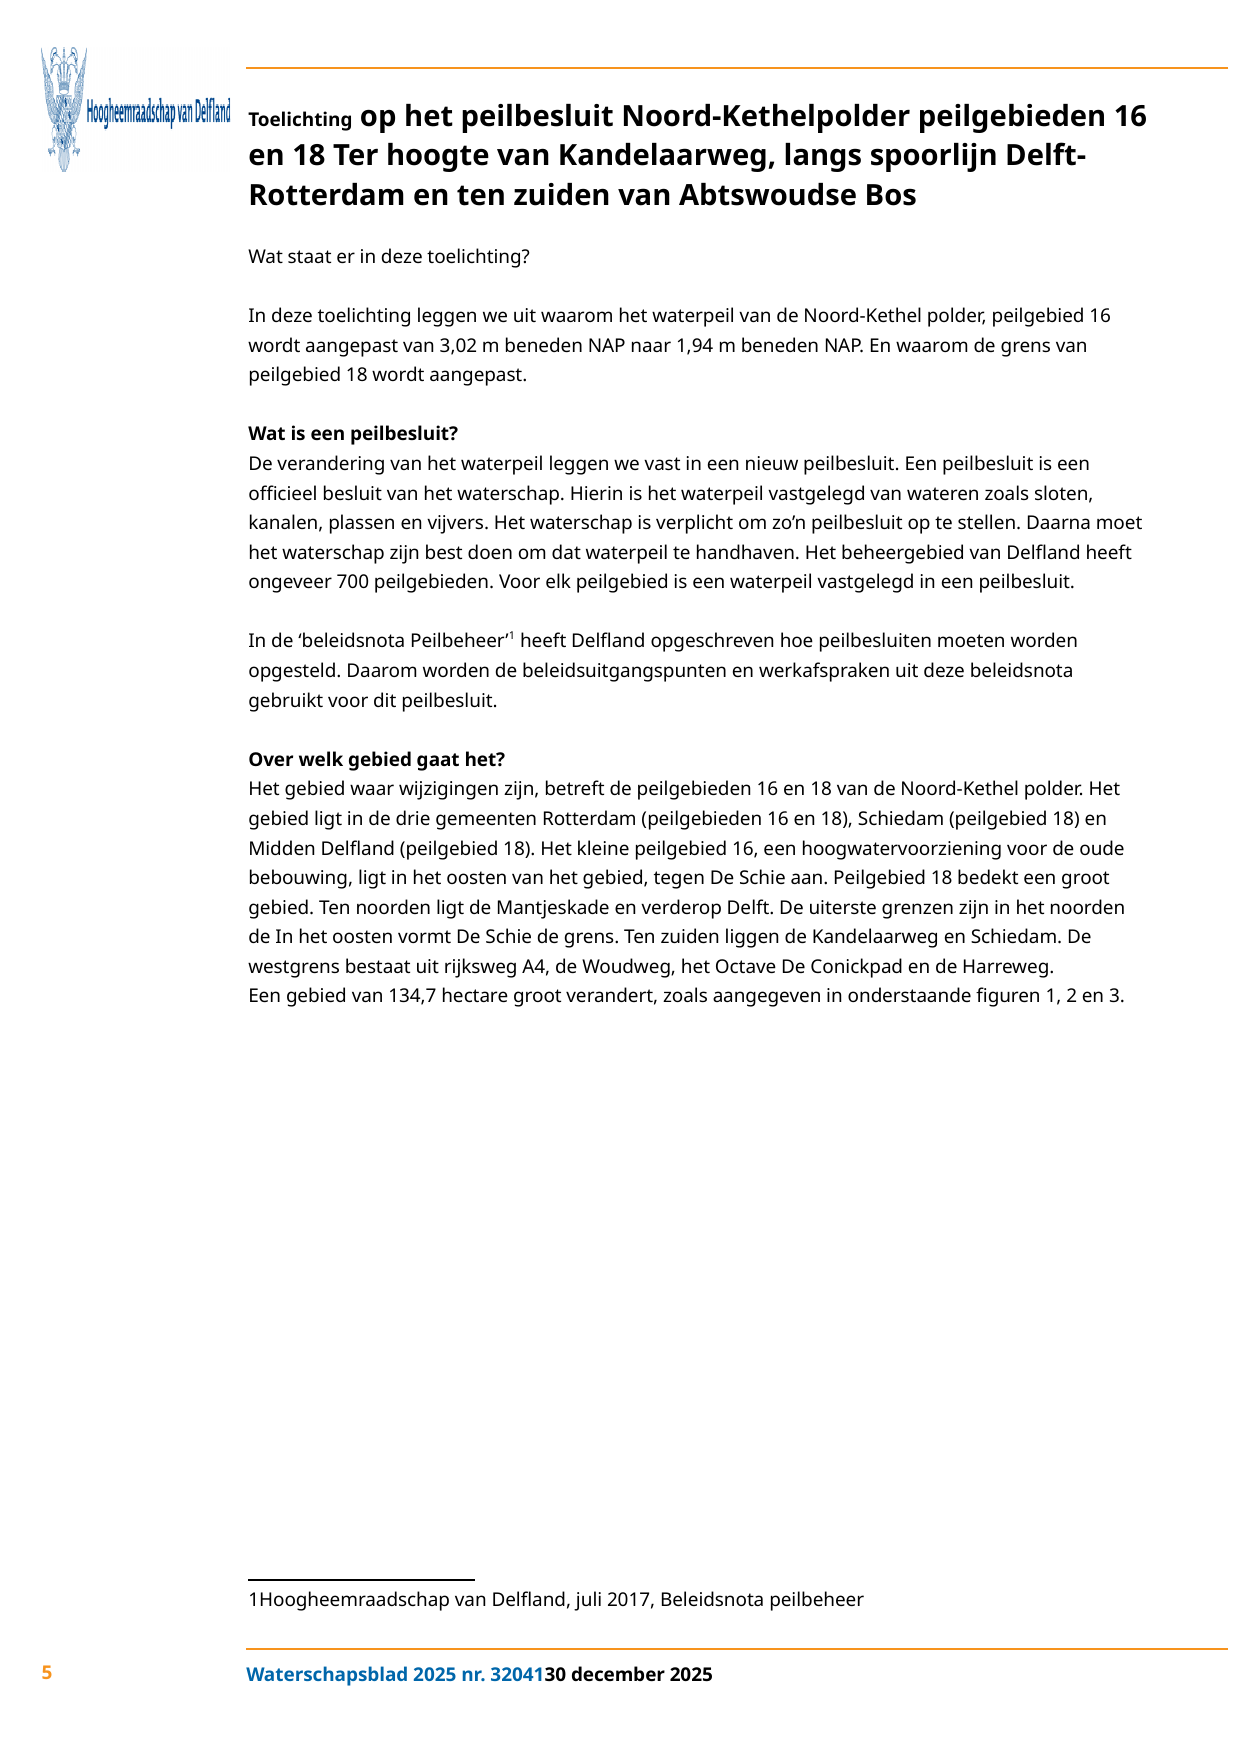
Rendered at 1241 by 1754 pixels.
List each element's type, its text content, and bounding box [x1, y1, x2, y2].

text In de ‘beleidsnota Peilbeheer’ heeft Delfland opgeschreven hoe peilbesluiten moeten worden opgesteld. Daarom worden de beleidsuitgangspunten en werkafspraken uit deze beleidsnota gebruikt voor dit peilbesluit. [248, 628, 1152, 712]
text De verandering van het waterpeil leggen we vast in een nieuw peilbesluit. Een peilbesluit is een officieel besluit van het waterschap. Hierin is het waterpeil vastgelegd van wateren zoals sloten, kanalen, plassen en vijvers. Het waterschap is verplicht om zo’n peilbesluit op te stellen. Daarna moet het waterschap zijn best doen om dat waterpeil te handhaven. Het beheergebied van Delfland heeft ongeveer 700 peilgebieden. Voor elk peilgebied is een waterpeil vastgelegd in een peilbesluit. [248, 450, 1152, 594]
text Over welk gebied gaat het? [248, 746, 1152, 772]
text Wat is een peilbesluit? [248, 421, 1152, 446]
text In deze toelichting leggen we uit waarom het waterpeil van de Noord-Kethel polder, peilgebied 16 wordt aangepast van 3,02 m beneden NAP naar 1,94 m beneden NAP. En waarom de grens van peilgebied 18 wordt aangepast. [248, 302, 1152, 387]
text Toelichting op het peilbesluit Noord-Kethelpolder peilgebieden 16 en 18 Ter hoogte van Kandelaarweg, langs spoorlijn Delft-Rotterdam en ten zuiden van Abtswoudse Bos [248, 95, 1152, 214]
text Hoogheemraadschap van Delfland, juli 2017, Beleidsnota peilbeheer [248, 1586, 1152, 1612]
text Wat staat er in deze toelichting? [248, 243, 1152, 269]
picture [41, 47, 231, 172]
text Het gebied waar wijzigingen zijn, betreft de peilgebieden 16 en 18 van de Noord-Kethel polder. Het gebied ligt in de drie gemeenten Rotterdam (peilgebieden 16 en 18), Schiedam (peilgebied 18) en Midden Delfland (peilgebied 18). Het kleine peilgebied 16, een hoogwatervoorziening voor de oude bebouwing, ligt in het oosten van het gebied, tegen De Schie aan. Peilgebied 18 bedekt een groot gebied. Ten noorden ligt de Mantjeskade en verderop Delft. De uiterste grenzen zijn in het noorden de In het oosten vormt De Schie de grens. Ten zuiden liggen de Kandelaarweg en Schiedam. De westgrens bestaat uit rijksweg A4, de Woudweg, het Octave De Conickpad en de Harreweg. [248, 776, 1152, 979]
text Een gebied van 134,7 hectare groot verandert, zoals aangegeven in onderstaande figuren 1, 2 en 3. [248, 983, 1152, 1008]
